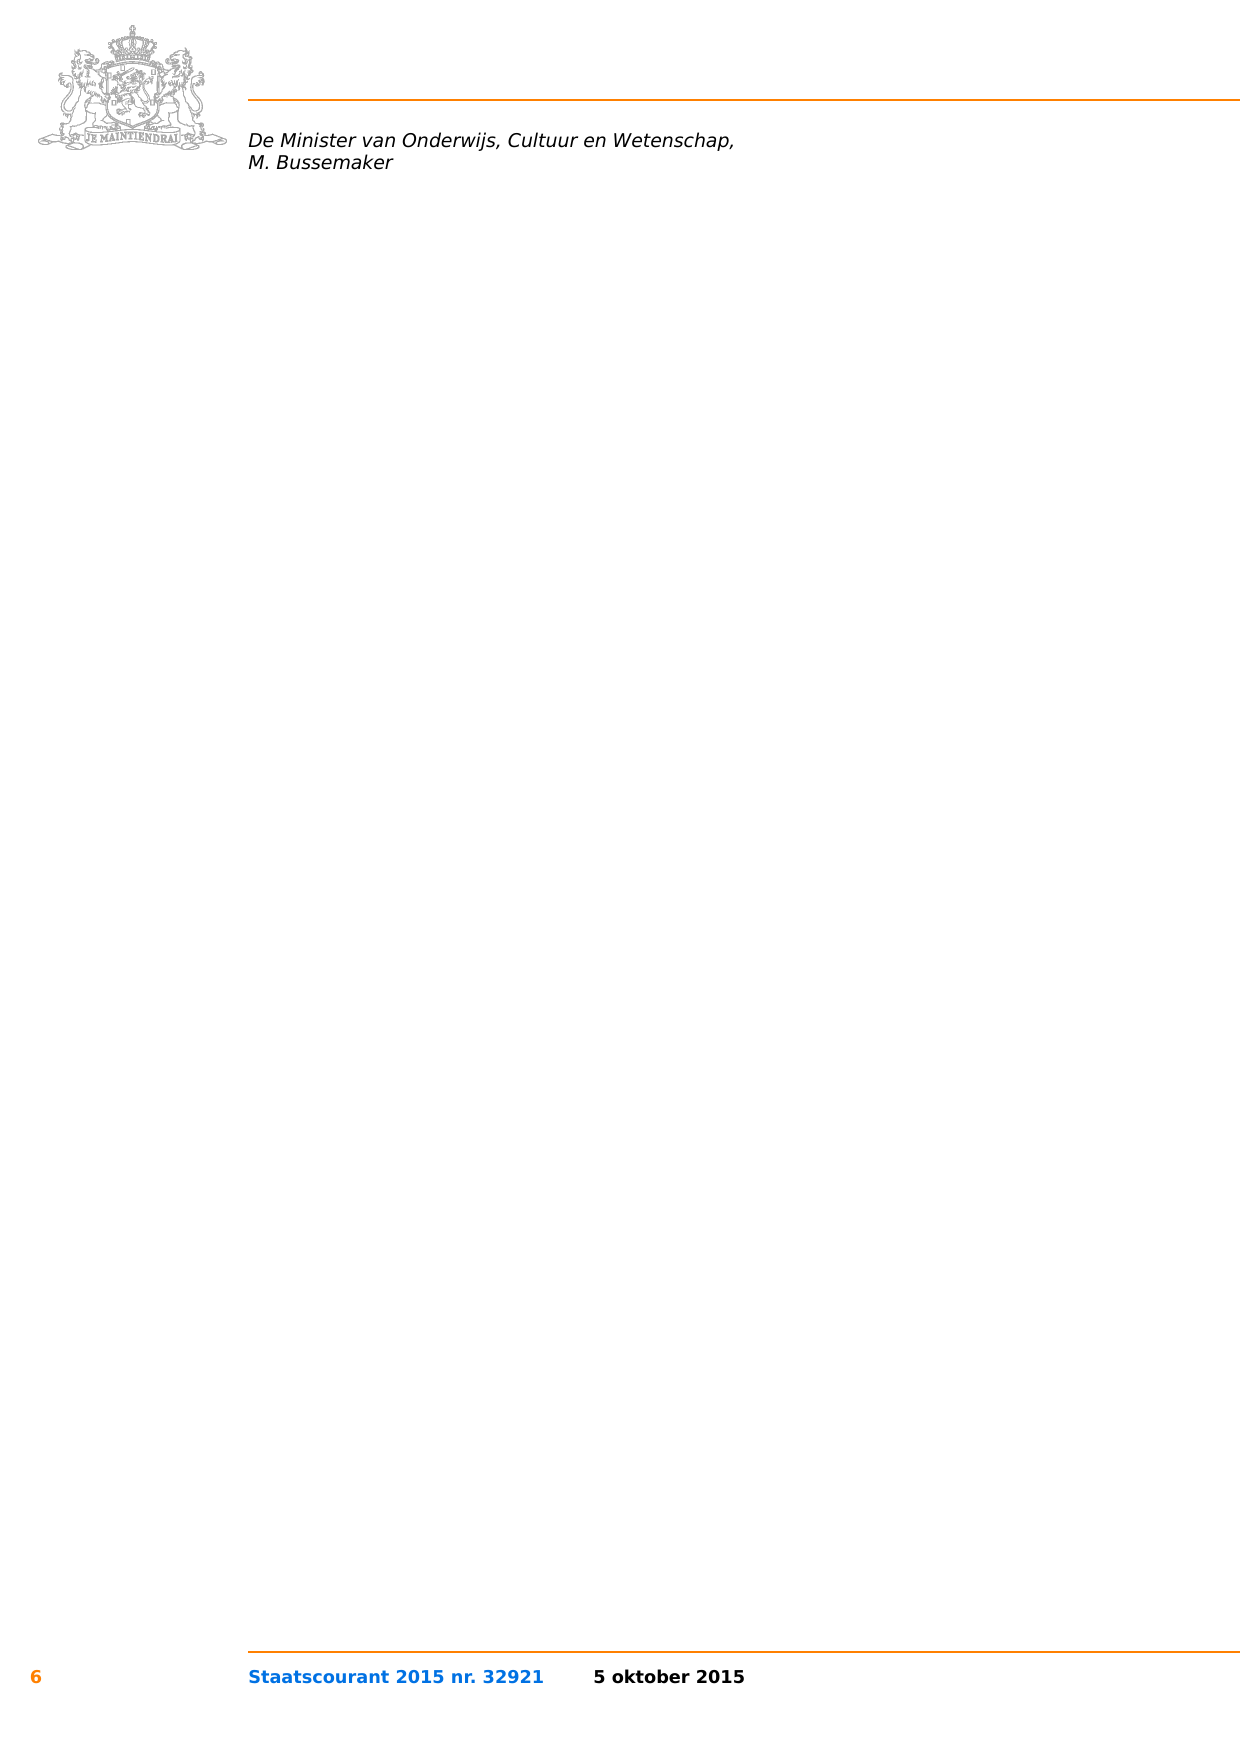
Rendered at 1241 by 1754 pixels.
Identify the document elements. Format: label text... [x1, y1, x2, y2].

text De Minister van Onderwijs, Cultuur en Wetenschap, M. Bussemaker [248, 130, 1163, 174]
picture [38, 25, 227, 150]
